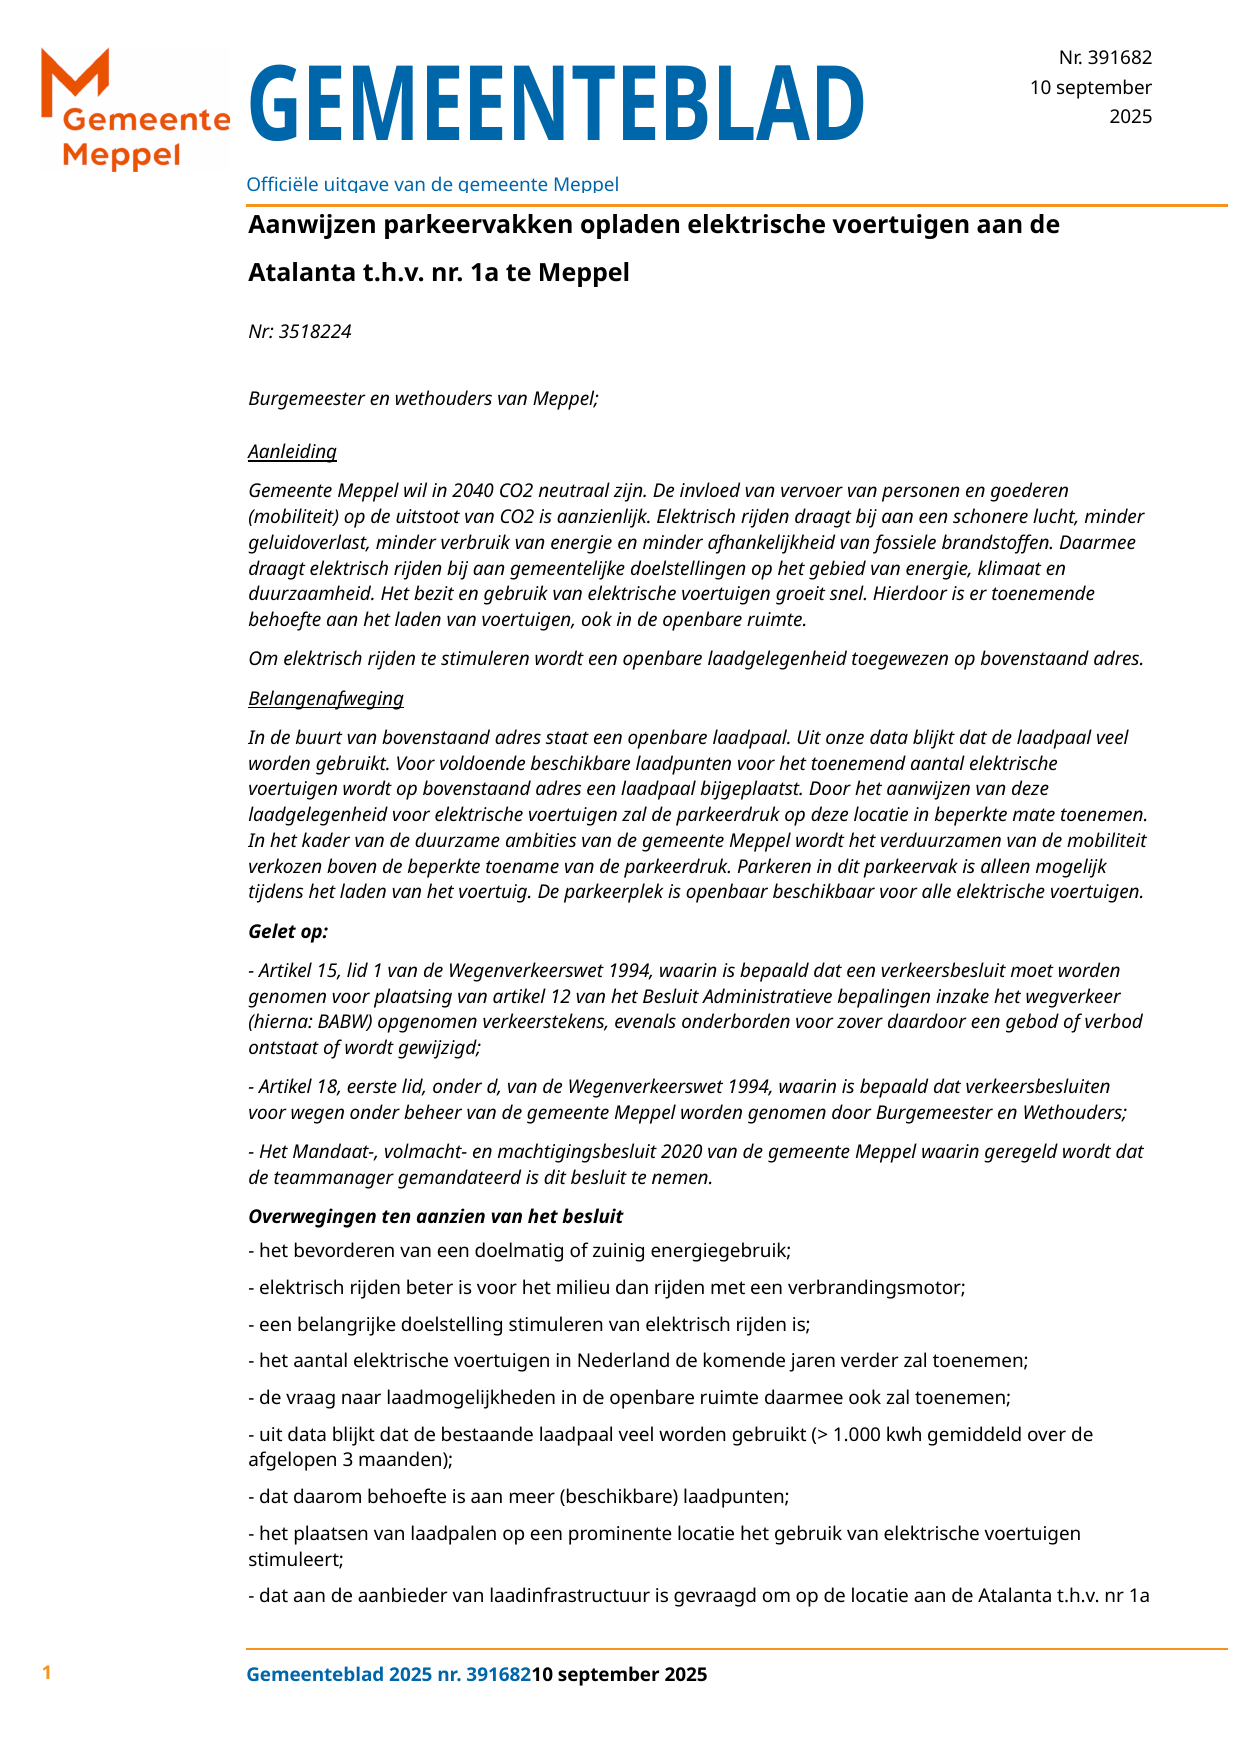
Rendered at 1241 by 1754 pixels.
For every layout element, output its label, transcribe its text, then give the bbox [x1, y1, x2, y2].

text - Artikel 15, lid 1 van de Wegenverkeerswet 1994, waarin is bepaald dat een verkeersbesluit moet worden genomen voor plaatsing van artikel 12 van het Besluit Administratieve bepalingen inzake het wegverkeer (hierna: BABW) opgenomen verkeerstekens, evenals onderborden voor zover daardoor een gebod of verbod ontstaat of wordt gewijzigd; [248, 957, 1152, 1060]
text Burgemeester en wethouders van Meppel; [248, 386, 1152, 411]
text - dat daarom behoefte is aan meer (beschikbare) laadpunten; [248, 1483, 1152, 1509]
text - dat aan de aanbieder van laadinfrastructuur is gevraagd om op de locatie aan de Atalanta t.h.v. nr 1a [248, 1582, 1152, 1608]
text - uit data blijkt dat de bestaande laadpaal veel worden gebruikt (> 1.000 kwh gemiddeld over de afgelopen 3 maanden); [248, 1421, 1152, 1472]
text - het bevorderen van een doelmatig of zuinig energiegebruik; [248, 1238, 1152, 1263]
text - het aantal elektrische voertuigen in Nederland de komende jaren verder zal toenemen; [248, 1348, 1152, 1373]
text Om elektrisch rijden te stimuleren wordt een openbare laadgelegenheid toegewezen op bovenstaand adres. [248, 646, 1152, 671]
text - een belangrijke doelstelling stimuleren van elektrisch rijden is; [248, 1311, 1152, 1337]
text Aanleiding [248, 438, 1152, 464]
text Gelet op: [248, 918, 1152, 943]
text In de buurt van bovenstaand adres staat een openbare laadpaal. Uit onze data blijkt dat de laadpaal veel worden gebruikt. Voor voldoende beschikbare laadpunten voor het toenemend aantal elektrische voertuigen wordt op bovenstaand adres een laadpaal bijgeplaatst. Door het aanwijzen van deze laadgelegenheid voor elektrische voertuigen zal de parkeerdruk op deze locatie in beperkte mate toenemen. In het kader van de duurzame ambities van de gemeente Meppel wordt het verduurzamen van de mobiliteit verkozen boven de beperkte toename van de parkeerdruk. Parkeren in dit parkeervak is alleen mogelijk tijdens het laden van het voertuig. De parkeerplek is openbaar beschikbaar voor alle elektrische voertuigen. [248, 724, 1152, 904]
text - de vraag naar laadmogelijkheden in de openbare ruimte daarmee ook zal toenemen; [248, 1384, 1152, 1410]
text - Artikel 18, eerste lid, onder d, van de Wegenverkeerswet 1994, waarin is bepaald dat verkeersbesluiten voor wegen onder beheer van de gemeente Meppel worden genomen door Burgemeester en Wethouders; [248, 1073, 1152, 1125]
picture [41, 47, 231, 172]
text - elektrisch rijden beter is voor het milieu dan rijden met een verbrandingsmotor; [248, 1274, 1152, 1300]
text Aanwijzen parkeervakken opladen elektrische voertuigen aan de Atalanta t.h.v. nr. 1a te Meppel [248, 207, 1152, 288]
text Belangenafweging [248, 685, 1152, 711]
text - Het Mandaat-, volmacht- en machtigingsbesluit 2020 van de gemeente Meppel waarin geregeld wordt dat de teammanager gemandateerd is dit besluit te nemen. [248, 1138, 1152, 1190]
text - het plaatsen van laadpalen op een prominente locatie het gebruik van elektrische voertuigen stimuleert; [248, 1520, 1152, 1571]
text Overwegingen ten aanzien van het besluit [248, 1203, 1152, 1229]
text Gemeente Meppel wil in 2040 CO2 neutraal zijn. De invloed van vervoer van personen en goederen (mobiliteit) op de uitstoot van CO2 is aanzienlijk. Elektrisch rijden draagt bij aan een schonere lucht, minder geluidoverlast, minder verbruik van energie en minder afhankelijkheid van fossiele brandstoffen. Daarmee draagt elektrisch rijden bij aan gemeentelijke doelstellingen op het gebied van energie, klimaat en duurzaamheid. Het bezit en gebruik van elektrische voertuigen groeit snel. Hierdoor is er toenemende behoefte aan het laden van voertuigen, ook in de openbare ruimte. [248, 478, 1152, 632]
text Nr: 3518224 [248, 318, 1152, 344]
